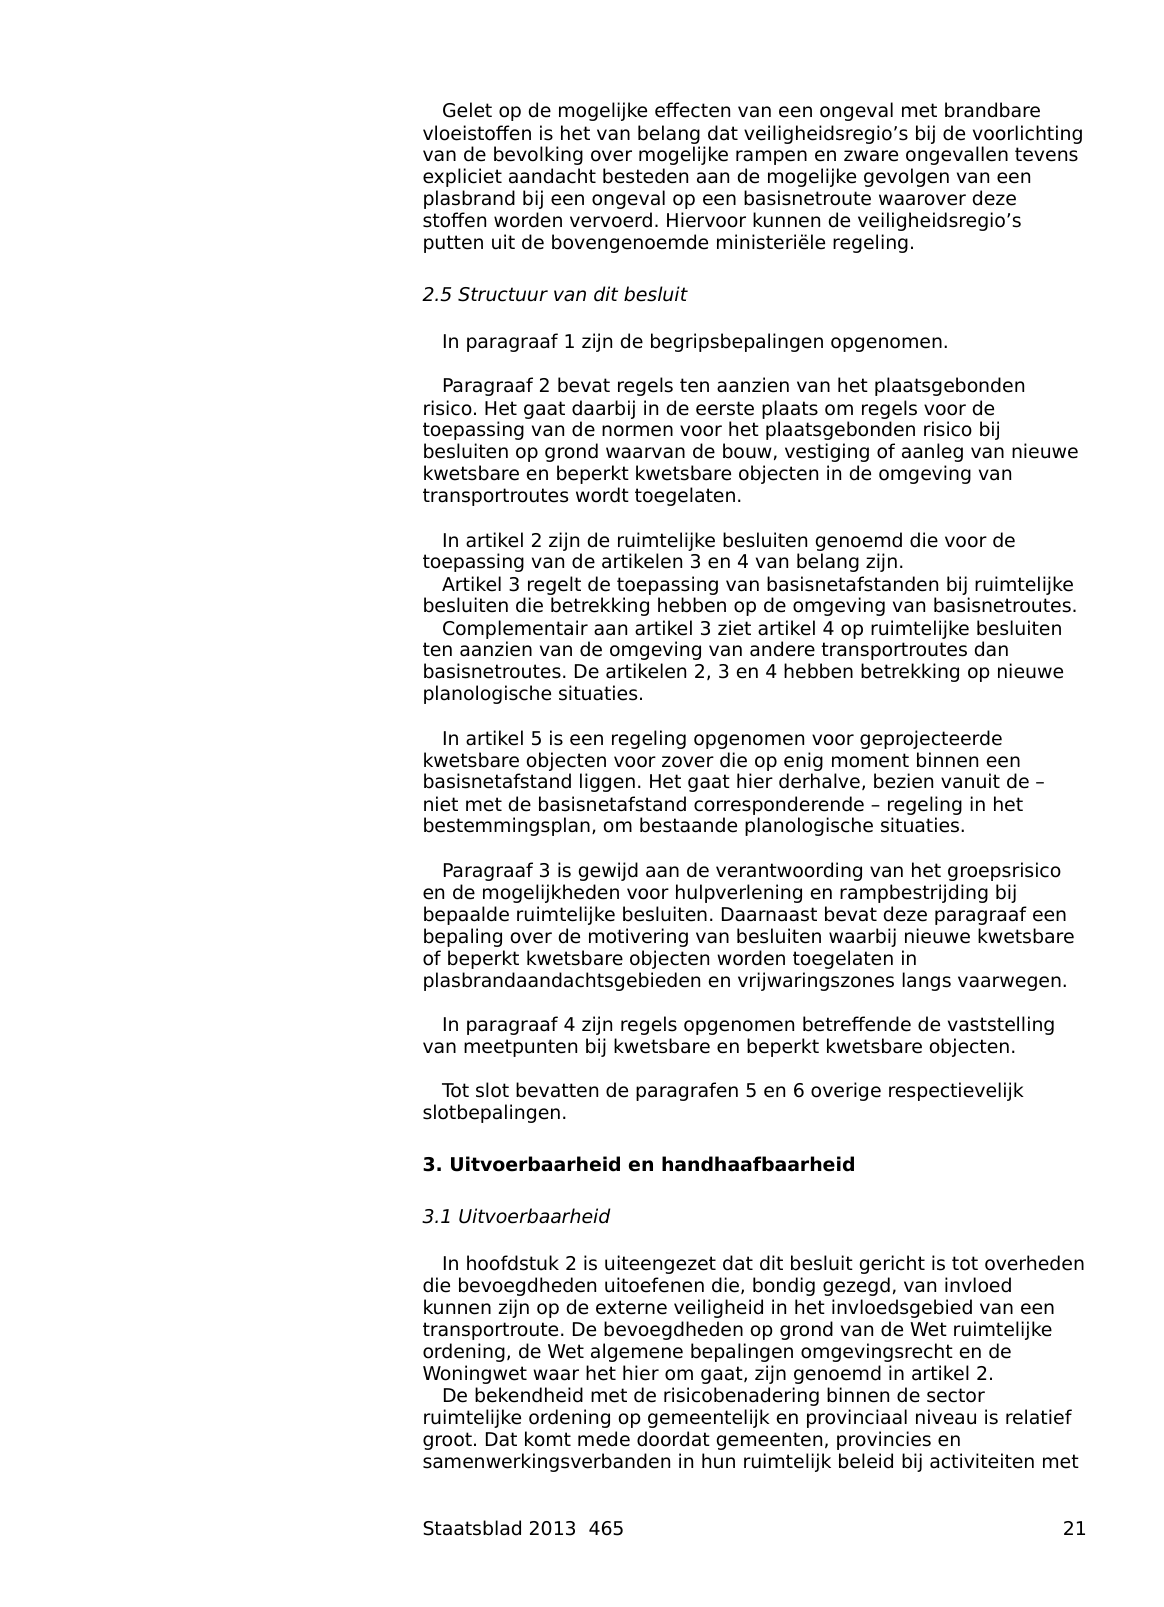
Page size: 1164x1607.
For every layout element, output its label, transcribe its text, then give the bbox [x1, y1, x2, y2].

text Artikel 3 regelt de toepassing van basisnetafstanden bij ruimtelijke besluiten die betrekking hebben op de omgeving van basisnetroutes. [422, 573, 1087, 617]
text Paragraaf 3 is gewijd aan de verantwoording van het groepsrisico en de mogelijkheden voor hulpverlening en rampbestrijding bij bepaalde ruimtelijke besluiten. Daarnaast bevat deze paragraaf een bepaling over de motivering van besluiten waarbij nieuwe kwetsbare of beperkt kwetsbare objecten worden toegelaten in plasbrandaandachtsgebieden en vrijwaringszones langs vaarwegen. [422, 859, 1087, 991]
text In hoofdstuk 2 is uiteengezet dat dit besluit gericht is tot overheden die bevoegdheden uitoefenen die, bondig gezegd, van invloed kunnen zijn op de externe veiligheid in het invloedsgebied van een transportroute. De bevoegdheden op grond van de Wet ruimtelijke ordening, de Wet algemene bepalingen omgevingsrecht en de Woningwet waar het hier om gaat, zijn genoemd in artikel 2. [422, 1253, 1087, 1384]
text De bekendheid met de risicobenadering binnen de sector ruimtelijke ordening op gemeentelijk en provinciaal niveau is relatief groot. Dat komt mede doordat gemeenten, provincies en samenwerkingsverbanden in hun ruimtelijk beleid bij activiteiten met [422, 1384, 1087, 1472]
subtitle 2.5 Structuur van dit besluit [422, 284, 1087, 306]
text Complementair aan artikel 3 ziet artikel 4 op ruimtelijke besluiten ten aanzien van de omgeving van andere transportroutes dan basisnetroutes. De artikelen 2, 3 en 4 hebben betrekking op nieuwe planologische situaties. [422, 617, 1087, 705]
text Gelet op de mogelijke effecten van een ongeval met brandbare vloeistoffen is het van belang dat veiligheidsregio’s bij de voorlichting van de bevolking over mogelijke rampen en zware ongevallen tevens expliciet aandacht besteden aan de mogelijke gevolgen van een plasbrand bij een ongeval op een basisnetroute waarover deze stoffen worden vervoerd. Hiervoor kunnen de veiligheidsregio’s putten uit de bovengenoemde ministeriële regeling. [422, 100, 1087, 254]
subtitle 3. Uitvoerbaarheid en handhaafbaarheid [422, 1154, 1087, 1176]
subtitle 3.1 Uitvoerbaarheid [422, 1206, 1087, 1228]
text In paragraaf 1 zijn de begripsbepalingen opgenomen. [422, 331, 1087, 353]
text In artikel 2 zijn de ruimtelijke besluiten genoemd die voor de toepassing van de artikelen 3 en 4 van belang zijn. [422, 529, 1087, 573]
text In artikel 5 is een regeling opgenomen voor geprojecteerde kwetsbare objecten voor zover die op enig moment binnen een basisnetafstand liggen. Het gaat hier derhalve, bezien vanuit de – niet met de basisnetafstand corresponderende – regeling in het bestemmingsplan, om bestaande planologische situaties. [422, 727, 1087, 837]
text Paragraaf 2 bevat regels ten aanzien van het plaatsgebonden risico. Het gaat daarbij in de eerste plaats om regels voor de toepassing van de normen voor het plaatsgebonden risico bij besluiten op grond waarvan de bouw, vestiging of aanleg van nieuwe kwetsbare en beperkt kwetsbare objecten in de omgeving van transportroutes wordt toegelaten. [422, 375, 1087, 507]
text Tot slot bevatten de paragrafen 5 en 6 overige respectievelijk slotbepalingen. [422, 1080, 1087, 1124]
text In paragraaf 4 zijn regels opgenomen betreffende de vaststelling van meetpunten bij kwetsbare en beperkt kwetsbare objecten. [422, 1014, 1087, 1058]
